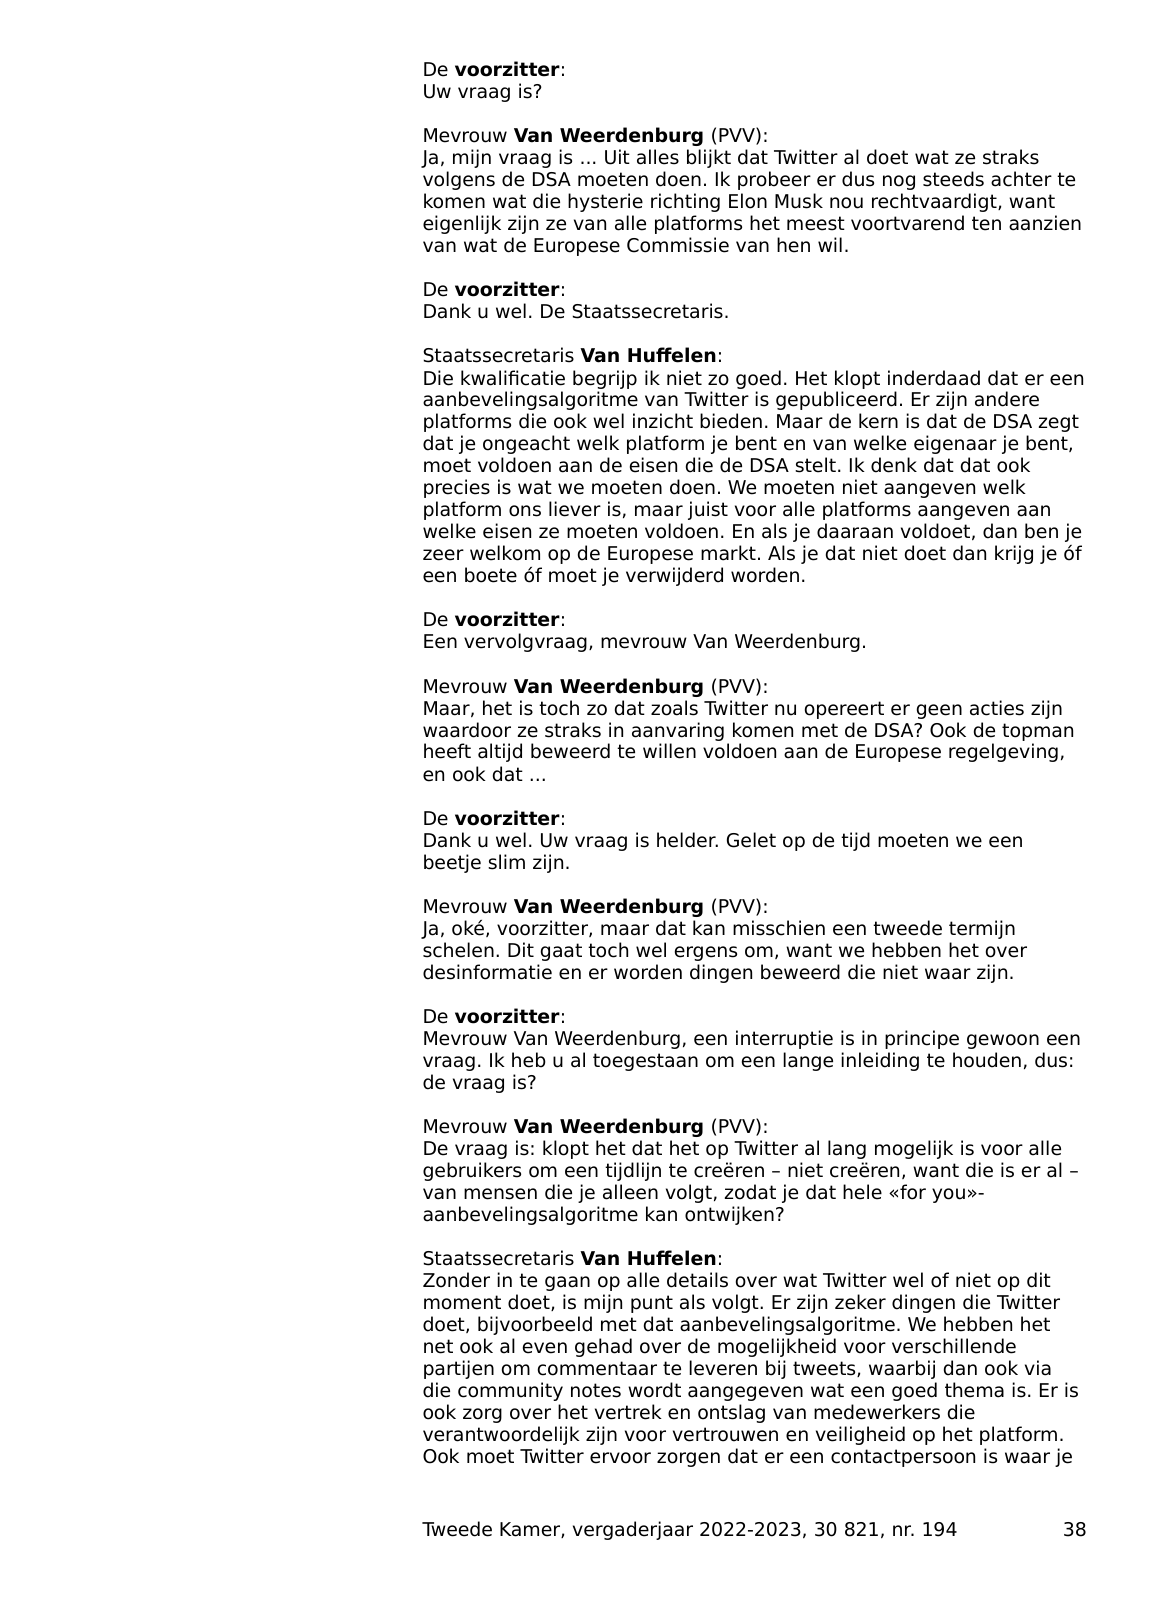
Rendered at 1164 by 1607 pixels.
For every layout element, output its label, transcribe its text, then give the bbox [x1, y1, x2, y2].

text Maar, het is toch zo dat zoals Twitter nu opereert er geen acties zijn waardoor ze straks in aanvaring komen met de DSA? Ook de topman heeft altijd beweerd te willen voldoen aan de Europese regelgeving, en ook dat ... [422, 697, 1087, 785]
text Staatssecretaris Van Huffelen: [422, 345, 1087, 367]
text Mevrouw Van Weerdenburg, een interruptie is in principe gewoon een vraag. Ik heb u al toegestaan om een lange inleiding te houden, dus: de vraag is? [422, 1028, 1087, 1094]
text Zonder in te gaan op alle details over wat Twitter wel of niet op dit moment doet, is mijn punt als volgt. Er zijn zeker dingen die Twitter doet, bijvoorbeeld met dat aanbevelingsalgoritme. We hebben het net ook al even gehad over de mogelijkheid voor verschillende partijen om commentaar te leveren bij tweets, waarbij dan ook via die community notes wordt aangegeven wat een goed thema is. Er is ook zorg over het vertrek en ontslag van medewerkers die verantwoordelijk zijn voor vertrouwen en veiligheid op het platform. Ook moet Twitter ervoor zorgen dat er een contactpersoon is waar je [422, 1270, 1087, 1468]
text Mevrouw Van Weerdenburg (PVV): [422, 676, 1087, 697]
text De voorzitter: [422, 59, 1087, 81]
text De voorzitter: [422, 609, 1087, 631]
text De voorzitter: [422, 1006, 1087, 1028]
text Mevrouw Van Weerdenburg (PVV): [422, 125, 1087, 147]
text De voorzitter: [422, 808, 1087, 829]
text Mevrouw Van Weerdenburg (PVV): [422, 1116, 1087, 1138]
text Mevrouw Van Weerdenburg (PVV): [422, 896, 1087, 918]
text De voorzitter: [422, 279, 1087, 301]
text Een vervolgvraag, mevrouw Van Weerdenburg. [422, 631, 1087, 653]
text Dank u wel. Uw vraag is helder. Gelet op de tijd moeten we een beetje slim zijn. [422, 829, 1087, 873]
text Die kwalificatie begrijp ik niet zo goed. Het klopt inderdaad dat er een aanbevelingsalgoritme van Twitter is gepubliceerd. Er zijn andere platforms die ook wel inzicht bieden. Maar de kern is dat de DSA zegt dat je ongeacht welk platform je bent en van welke eigenaar je bent, moet voldoen aan de eisen die de DSA stelt. Ik denk dat dat ook precies is wat we moeten doen. We moeten niet aangeven welk platform ons liever is, maar juist voor alle platforms aangeven aan welke eisen ze moeten voldoen. En als je daaraan voldoet, dan ben je zeer welkom op de Europese markt. Als je dat niet doet dan krijg je óf een boete óf moet je verwijderd worden. [422, 367, 1087, 587]
text Ja, oké, voorzitter, maar dat kan misschien een tweede termijn schelen. Dit gaat toch wel ergens om, want we hebben het over desinformatie en er worden dingen beweerd die niet waar zijn. [422, 918, 1087, 984]
text Ja, mijn vraag is ... Uit alles blijkt dat Twitter al doet wat ze straks volgens de DSA moeten doen. Ik probeer er dus nog steeds achter te komen wat die hysterie richting Elon Musk nou rechtvaardigt, want eigenlijk zijn ze van alle platforms het meest voortvarend ten aanzien van wat de Europese Commissie van hen wil. [422, 147, 1087, 257]
text Dank u wel. De Staatssecretaris. [422, 301, 1087, 323]
text De vraag is: klopt het dat het op Twitter al lang mogelijk is voor alle gebruikers om een tijdlijn te creëren – niet creëren, want die is er al – van mensen die je alleen volgt, zodat je dat hele «for you»-aanbevelingsalgoritme kan ontwijken? [422, 1138, 1087, 1226]
text Uw vraag is? [422, 81, 1087, 103]
text Staatssecretaris Van Huffelen: [422, 1248, 1087, 1270]
